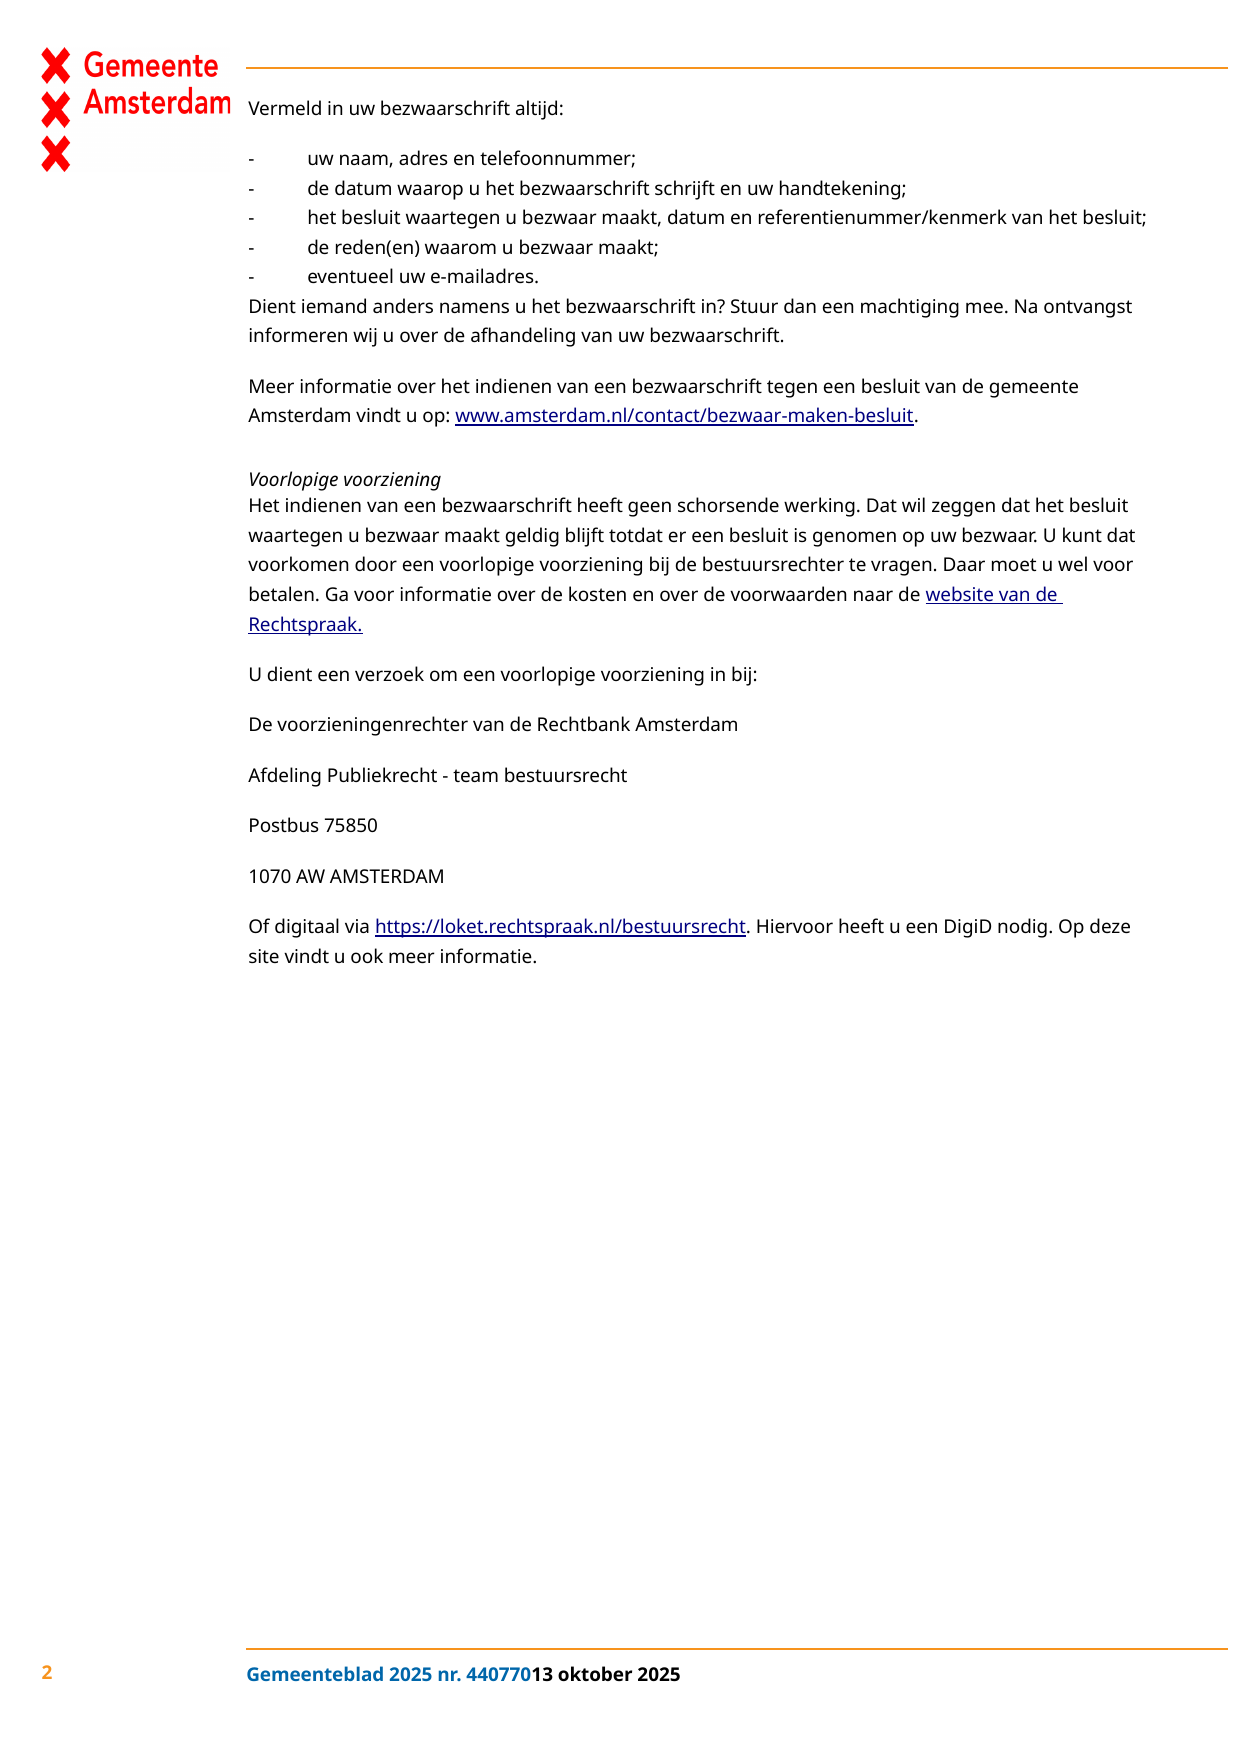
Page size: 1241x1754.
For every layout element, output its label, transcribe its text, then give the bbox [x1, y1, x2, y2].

text De voorzieningenrechter van de Rechtbank Amsterdam [248, 712, 1152, 737]
text Meer informatie over het indienen van een bezwaarschrift tegen een besluit van de gemeente Amsterdam vindt u op: www.amsterdam.nl/contact/bezwaar-maken-besluit. [248, 373, 1152, 428]
text Of digitaal via https://loket.rechtspraak.nl/bestuursrecht. Hiervoor heeft u een DigiD nodig. Op deze site vindt u ook meer informatie. [248, 913, 1152, 968]
text Voorlopige voorziening [248, 467, 1152, 492]
text Het indienen van een bezwaarschrift heeft geen schorsende werking. Dat wil zeggen dat het besluit waartegen u bezwaar maakt geldig blijft totdat er een besluit is genomen op uw bezwaar. U kunt dat voorkomen door een voorlopige voorziening bij de bestuursrechter te vragen. Daar moet u wel voor betalen. Ga voor informatie over de kosten en over de voorwaarden naar de website van de Rechtspraak. [248, 492, 1152, 636]
list het besluit waartegen u bezwaar maakt, datum en referentienummer/kenmerk van het besluit; [248, 204, 1152, 230]
text U dient een verzoek om een voorlopige voorziening in bij: [248, 661, 1152, 687]
text Dient iemand anders namens u het bezwaarschrift in? Stuur dan een machtiging mee. Na ontvangst informeren wij u over de afhandeling van uw bezwaarschrift. [248, 293, 1152, 348]
list eventueel uw e-mailadres. [248, 263, 1152, 289]
text Vermeld in uw bezwaarschrift altijd: [248, 95, 1152, 121]
list de reden(en) waarom u bezwaar maakt; [248, 234, 1152, 260]
text Afdeling Publiekrecht - team bestuursrecht [248, 762, 1152, 788]
picture [41, 47, 231, 172]
list uw naam, adres en telefoonnummer; [248, 145, 1152, 171]
list de datum waarop u het bezwaarschrift schrijft en uw handtekening; [248, 175, 1152, 201]
text 1070 AW AMSTERDAM [248, 863, 1152, 888]
text Postbus 75850 [248, 812, 1152, 838]
